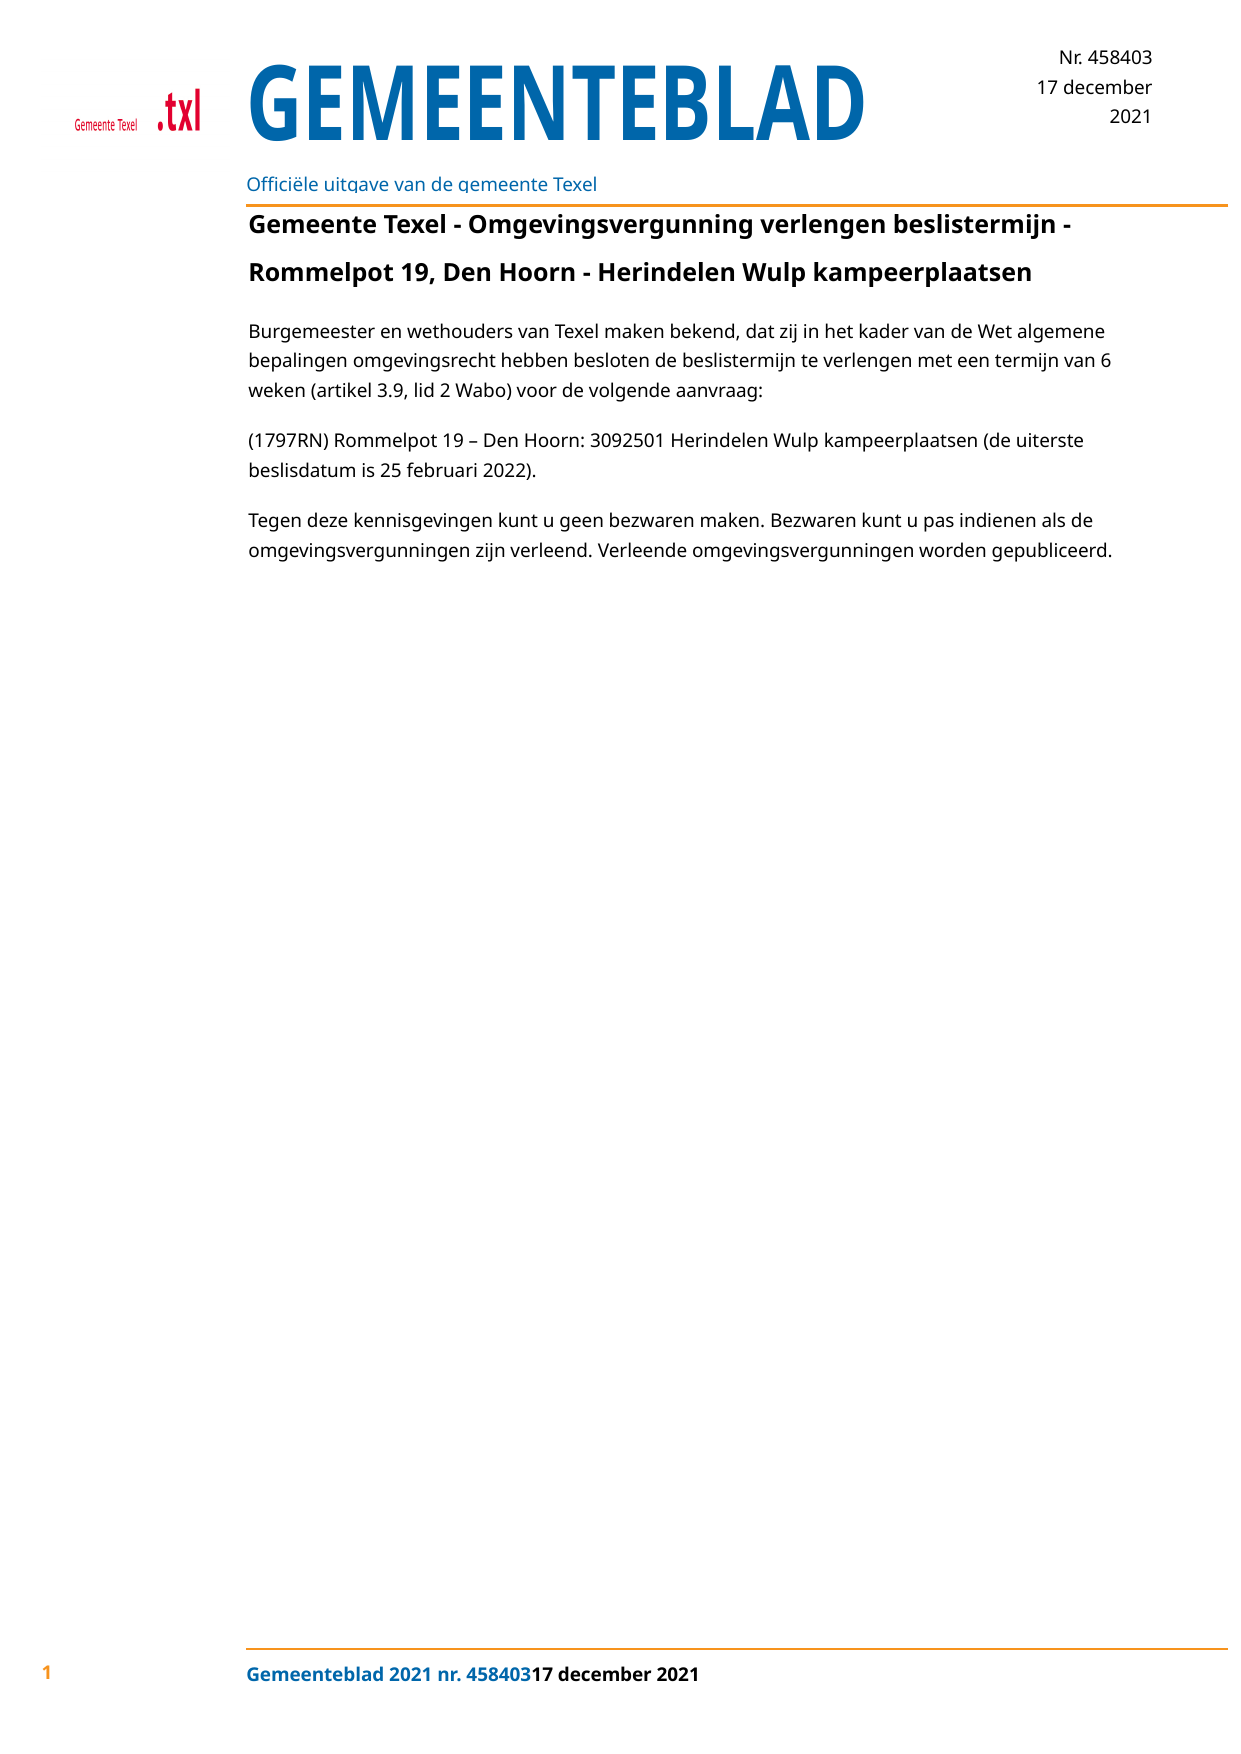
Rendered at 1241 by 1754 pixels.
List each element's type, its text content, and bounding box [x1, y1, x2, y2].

text Tegen deze kennisgevingen kunt u geen bezwaren maken. Bezwaren kunt u pas indienen als de omgevingsvergunningen zijn verleend. Verleende omgevingsvergunningen worden gepubliceerd. [248, 507, 1152, 563]
text Burgemeester en wethouders van Texel maken bekend, dat zij in het kader van de Wet algemene bepalingen omgevingsrecht hebben besloten de beslistermijn te verlengen met een termijn van 6 weken (artikel 3.9, lid 2 Wabo) voor de volgende aanvraag: [248, 318, 1152, 403]
picture [41, 47, 231, 172]
text (1797RN) Rommelpot 19 – Den Hoorn: 3092501 Herindelen Wulp kampeerplaatsen (de uiterste beslisdatum is 25 februari 2022). [248, 427, 1152, 483]
text Gemeente Texel - Omgevingsvergunning verlengen beslistermijn - Rommelpot 19, Den Hoorn - Herindelen Wulp kampeerplaatsen [248, 207, 1152, 288]
